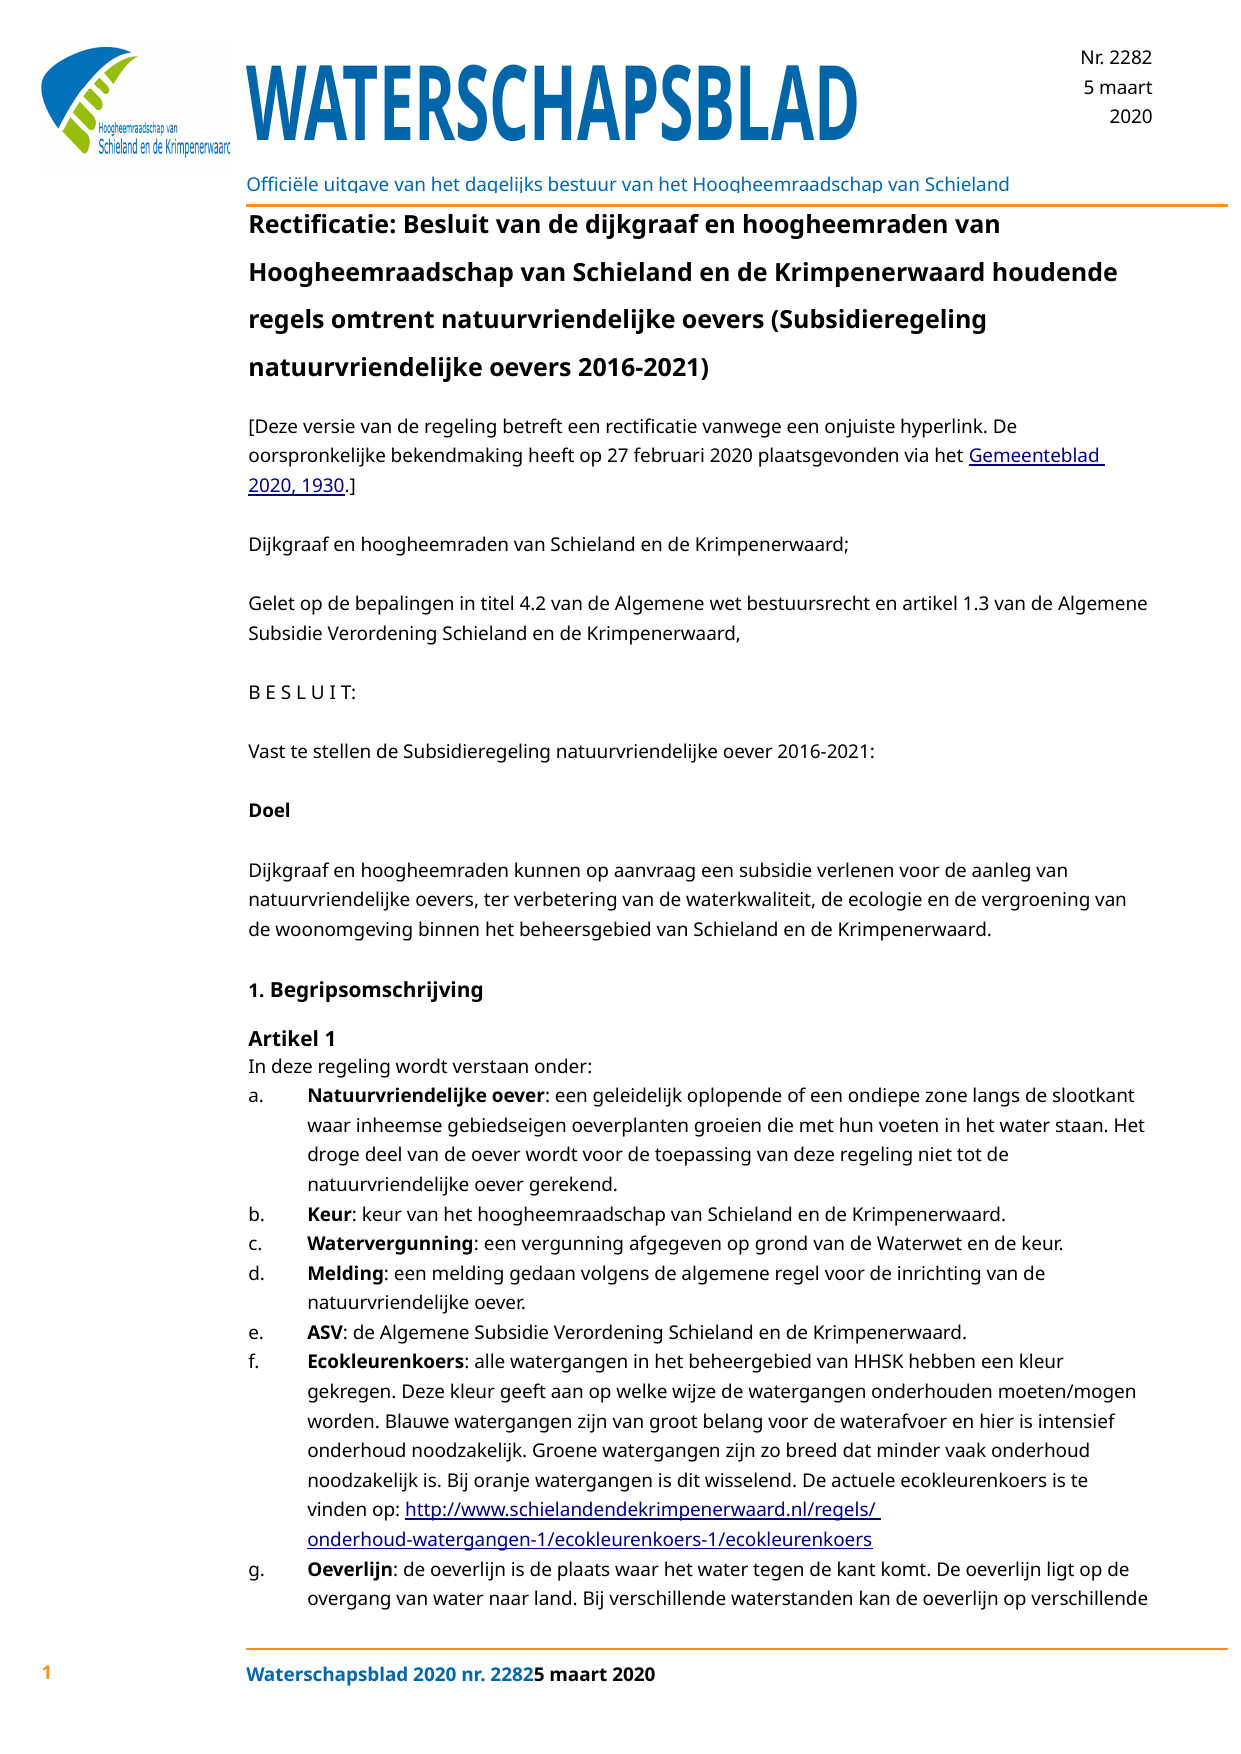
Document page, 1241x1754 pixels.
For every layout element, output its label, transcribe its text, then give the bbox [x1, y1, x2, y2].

text [Deze versie van de regeling betreft een rectificatie vanwege een onjuiste hyperlink. De oorspronkelijke bekendmaking heeft op 27 februari 2020 plaatsgevonden via het Gemeenteblad 2020, 1930.] [248, 413, 1152, 498]
list Melding: een melding gedaan volgens de algemene regel voor de inrichting van de natuurvriendelijke oever. [248, 1260, 1152, 1315]
text Rectificatie: Besluit van de dijkgraaf en hoogheemraden van Hoogheemraadschap van Schieland en de Krimpenerwaard houdende regels omtrent natuurvriendelijke oevers (Subsidieregeling natuurvriendelijke oevers 2016-2021) [248, 207, 1152, 384]
text Dijkgraaf en hoogheemraden van Schieland en de Krimpenerwaard; [248, 531, 1152, 557]
list Watervergunning: een vergunning afgegeven op grond van de Waterwet en de keur. [248, 1230, 1152, 1256]
text Gelet op de bepalingen in titel 4.2 van de Algemene wet bestuursrecht en artikel 1.3 van de Algemene Subsidie Verordening Schieland en de Krimpenerwaard, [248, 591, 1152, 646]
text Dijkgraaf en hoogheemraden kunnen op aanvraag een subsidie verlenen voor de aanleg van natuurvriendelijke oevers, ter verbetering van de waterkwaliteit, de ecologie en de vergroening van de woonomgeving binnen het beheersgebied van Schieland en de Krimpenerwaard. [248, 857, 1152, 942]
list Natuurvriendelijke oever: een geleidelijk oplopende of een ondiepe zone langs de slootkant waar inheemse gebiedseigen oeverplanten groeien die met hun voeten in het water staan. Het droge deel van de oever wordt voor de toepassing van deze regeling niet tot de natuurvriendelijke oever gerekend. [248, 1082, 1152, 1197]
text In deze regeling wordt verstaan onder: [248, 1053, 1152, 1079]
list Oeverlijn: de oeverlijn is de plaats waar het water tegen de kant komt. De oeverlijn ligt op de overgang van water naar land. Bij verschillende waterstanden kan de oeverlijn op verschillende [248, 1556, 1152, 1611]
list Keur: keur van het hoogheemraadschap van Schieland en de Krimpenerwaard. [248, 1201, 1152, 1227]
list Ecokleurenkoers: alle watergangen in het beheergebied van HHSK hebben een kleur gekregen. Deze kleur geeft aan op welke wijze de watergangen onderhouden moeten/mogen worden. Blauwe watergangen zijn van groot belang voor de waterafvoer en hier is intensief onderhoud noodzakelijk. Groene watergangen zijn zo breed dat minder vaak onderhoud noodzakelijk is. Bij oranje watergangen is dit wisselend. De actuele ecokleurenkoers is te vinden op: http://www.schielandendekrimpenerwaard.nl/regels/ onderhoud-watergangen-1/ecokleurenkoers-1/ecokleurenkoers [248, 1349, 1152, 1552]
text B E S L U I T: [248, 679, 1152, 705]
picture [41, 47, 231, 172]
text Vast te stellen de Subsidieregeling natuurvriendelijke oever 2016-2021: [248, 738, 1152, 764]
list ASV: de Algemene Subsidie Verordening Schieland en de Krimpenerwaard. [248, 1319, 1152, 1345]
text 1. Begripsomschrijving [248, 975, 1152, 1004]
text Doel [248, 798, 1152, 823]
text Artikel 1 [248, 1024, 1152, 1053]
